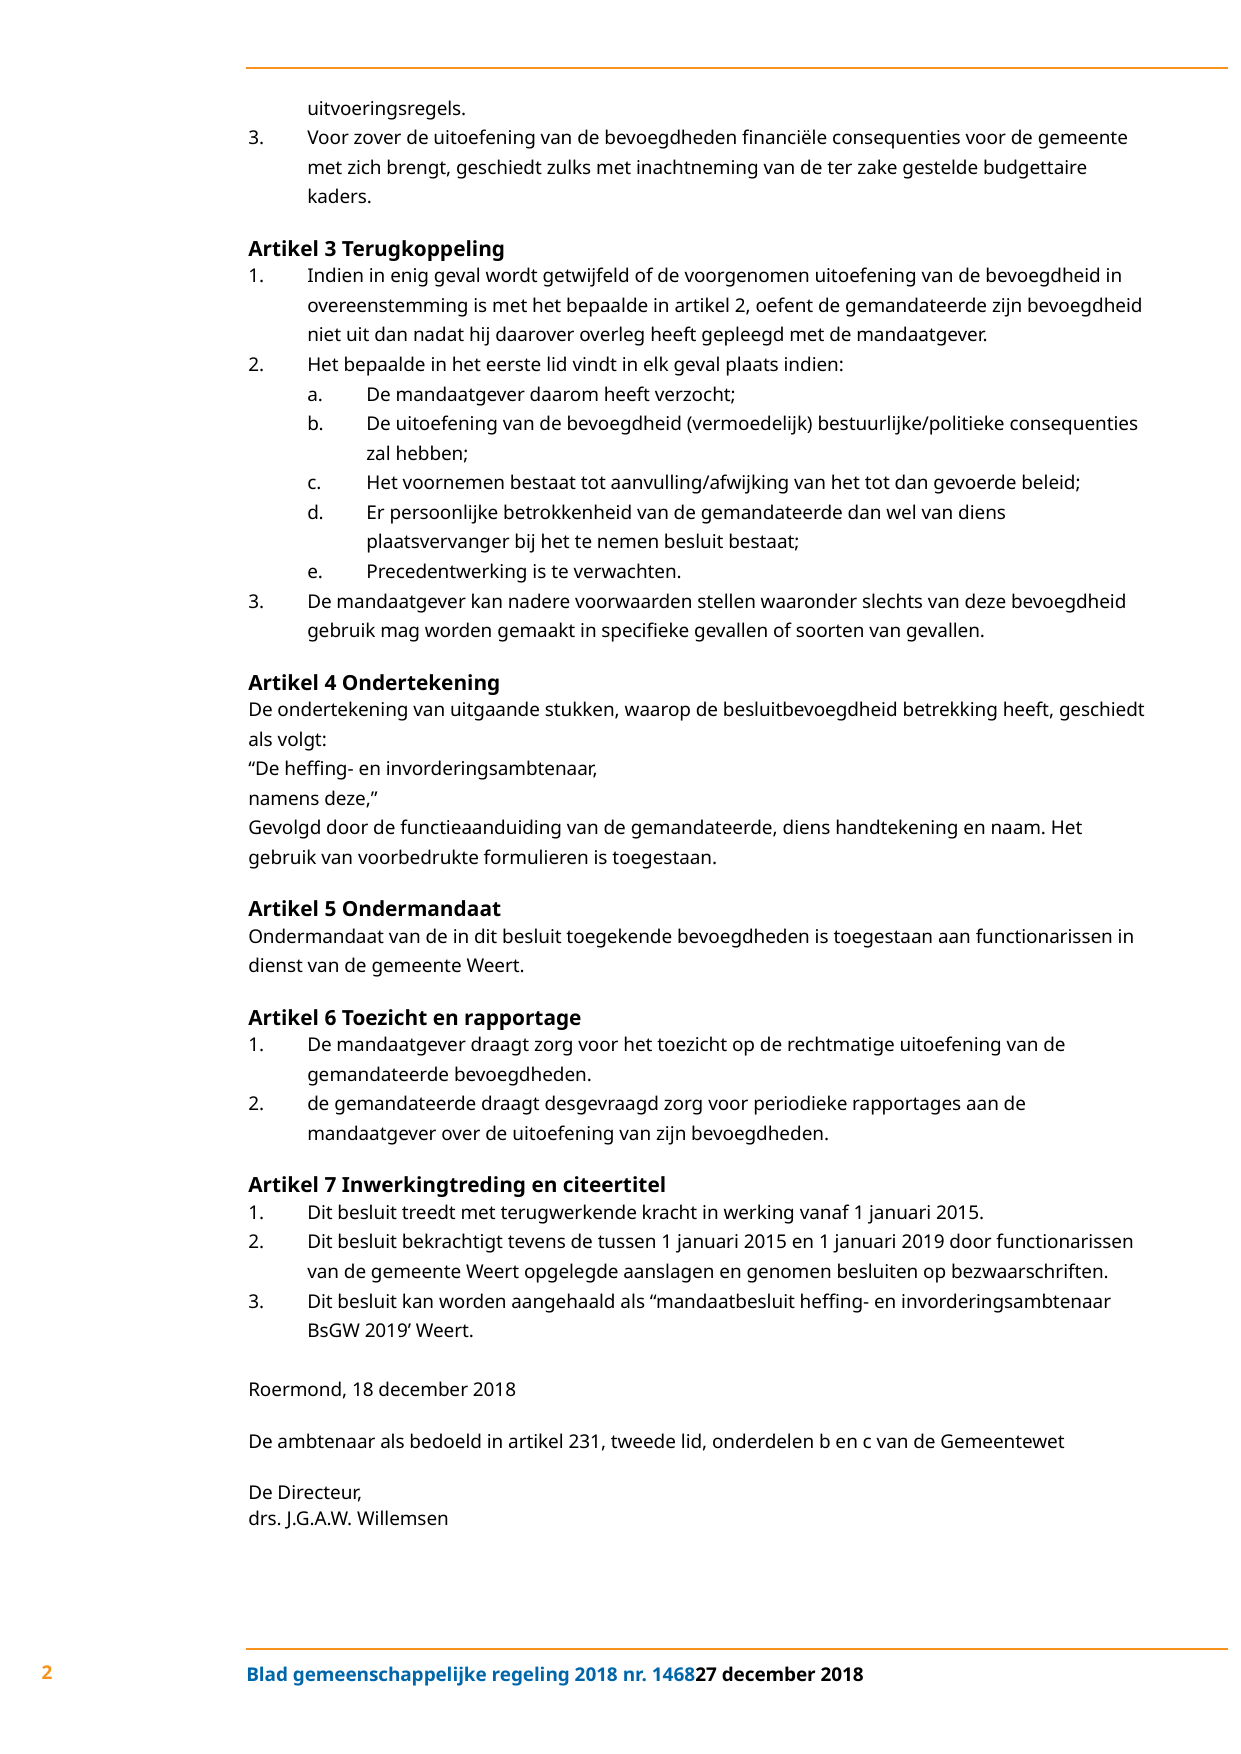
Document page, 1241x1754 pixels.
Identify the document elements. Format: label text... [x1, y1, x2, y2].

text “De heffing- en invorderingsambtenaar, [248, 755, 1152, 781]
list de gemandateerde draagt desgevraagd zorg voor periodieke rapportages aan de mandaatgever over de uitoefening van zijn bevoegdheden. [248, 1091, 1152, 1146]
text Artikel 4 Ondertekening [248, 668, 1152, 696]
picture [41, 47, 231, 172]
list uitvoeringsregels. [248, 95, 1152, 121]
list Het bepaalde in het eerste lid vindt in elk geval plaats indien: [248, 351, 1152, 377]
text De ondertekening van uitgaande stukken, waarop de besluitbevoegdheid betrekking heeft, geschiedt als volgt: [248, 696, 1152, 752]
text Roermond, 18 december 2018 [248, 1377, 1152, 1402]
text drs. J.G.A.W. Willemsen [248, 1505, 1152, 1531]
text Ondermandaat van de in dit besluit toegekende bevoegdheden is toegestaan aan functionarissen in dienst van de gemeente Weert. [248, 923, 1152, 978]
text Gevolgd door de functieaanduiding van de gemandateerde, diens handtekening en naam. Het gebruik van voorbedrukte formulieren is toegestaan. [248, 814, 1152, 870]
list De mandaatgever daarom heeft verzocht; [307, 381, 1152, 406]
text Artikel 3 Terugkoppeling [248, 234, 1152, 262]
list De mandaatgever kan nadere voorwaarden stellen waaronder slechts van deze bevoegdheid gebruik mag worden gemaakt in specifieke gevallen of soorten van gevallen. [248, 588, 1152, 643]
text De Directeur, [248, 1479, 1152, 1505]
list Dit besluit treedt met terugwerkende kracht in werking vanaf 1 januari 2015. [248, 1199, 1152, 1225]
text Artikel 7 Inwerkingtreding en citeertitel [248, 1171, 1152, 1199]
list Indien in enig geval wordt getwijfeld of de voorgenomen uitoefening van de bevoegdheid in overeenstemming is met het bepaalde in artikel 2, oefent de gemandateerde zijn bevoegdheid niet uit dan nadat hij daarover overleg heeft gepleegd met de mandaatgever. [248, 262, 1152, 347]
list Het voornemen bestaat tot aanvulling/afwijking van het tot dan gevoerde beleid; [307, 469, 1152, 495]
list Er persoonlijke betrokkenheid van de gemandateerde dan wel van diens plaatsvervanger bij het te nemen besluit bestaat; [307, 499, 1152, 554]
text Artikel 6 Toezicht en rapportage [248, 1003, 1152, 1031]
text Artikel 5 Ondermandaat [248, 894, 1152, 923]
list Voor zover de uitoefening van de bevoegdheden financiële consequenties voor de gemeente met zich brengt, geschiedt zulks met inachtneming van de ter zake gestelde budgettaire kaders. [248, 124, 1152, 209]
list Dit besluit bekrachtigt tevens de tussen 1 januari 2015 en 1 januari 2019 door functionarissen van de gemeente Weert opgelegde aanslagen en genomen besluiten op bezwaarschriften. [248, 1229, 1152, 1284]
text namens deze,” [248, 785, 1152, 811]
list Precedentwerking is te verwachten. [307, 558, 1152, 584]
list Dit besluit kan worden aangehaald als “mandaatbesluit heffing- en invorderingsambtenaar BsGW 2019’ Weert. [248, 1288, 1152, 1343]
list De uitoefening van de bevoegdheid (vermoedelijk) bestuurlijke/politieke consequenties zal hebben; [307, 410, 1152, 466]
text De ambtenaar als bedoeld in artikel 231, tweede lid, onderdelen b en c van de Gemeentewet [248, 1428, 1152, 1454]
list De mandaatgever draagt zorg voor het toezicht op de rechtmatige uitoefening van de gemandateerde bevoegdheden. [248, 1031, 1152, 1087]
